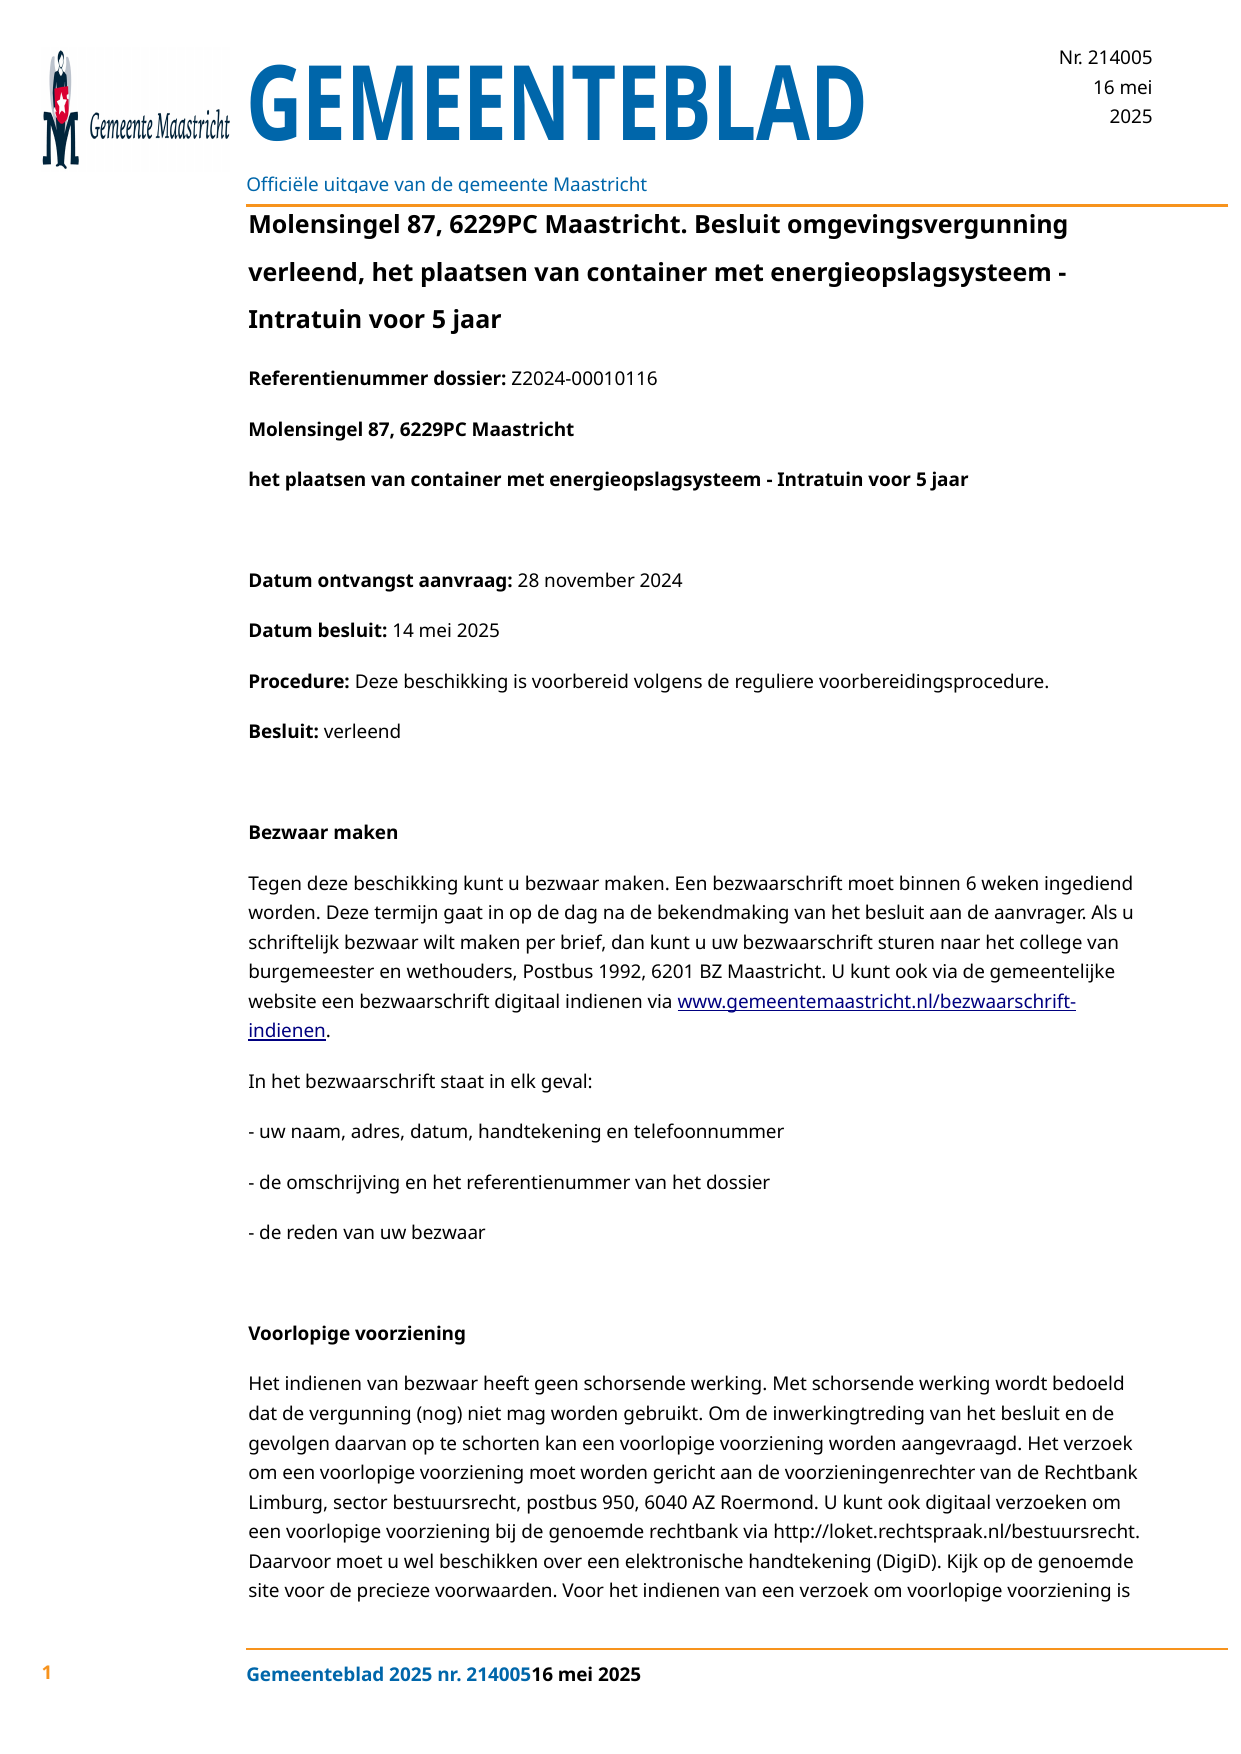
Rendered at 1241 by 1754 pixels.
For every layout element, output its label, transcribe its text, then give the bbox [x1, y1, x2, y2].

text - de reden van uw bezwaar [248, 1219, 1152, 1245]
text Datum besluit: 14 mei 2025 [248, 618, 1152, 643]
text Molensingel 87, 6229PC Maastricht [248, 416, 1152, 442]
text - uw naam, adres, datum, handtekening en telefoonnummer [248, 1118, 1152, 1144]
text Het indienen van bezwaar heeft geen schorsende werking. Met schorsende werking wordt bedoeld dat de vergunning (nog) niet mag worden gebruikt. Om de inwerkingtreding van het besluit en de gevolgen daarvan op te schorten kan een voorlopige voorziening worden aangevraagd. Het verzoek om een voorlopige voorziening moet worden gericht aan de voorzieningenrechter van de Rechtbank Limburg, sector bestuursrecht, postbus 950, 6040 AZ Roermond. U kunt ook digitaal verzoeken om een voorlopige voorziening bij de genoemde rechtbank via http://loket.rechtspraak.nl/bestuursrecht. Daarvoor moet u wel beschikken over een elektronische handtekening (DigiD). Kijk op de genoemde site voor de precieze voorwaarden. Voor het indienen van een verzoek om voorlopige voorziening is [248, 1371, 1152, 1603]
text Besluit: verleend [248, 718, 1152, 744]
picture [41, 47, 231, 172]
text Datum ontvangst aanvraag: 28 november 2024 [248, 567, 1152, 593]
text het plaatsen van container met energieopslagsysteem - Intratuin voor 5 jaar [248, 466, 1152, 492]
text Tegen deze beschikking kunt u bezwaar maken. Een bezwaarschrift moet binnen 6 weken ingediend worden. Deze termijn gaat in op de dag na de bekendmaking van het besluit aan de aanvrager. Als u schriftelijk bezwaar wilt maken per brief, dan kunt u uw bezwaarschrift sturen naar het college van burgemeester en wethouders, Postbus 1992, 6201 BZ Maastricht. U kunt ook via de gemeentelijke website een bezwaarschrift digitaal indienen via www.gemeentemaastricht.nl/bezwaarschrift-indienen. [248, 870, 1152, 1043]
text Voorlopige voorziening [248, 1320, 1152, 1346]
text - de omschrijving en het referentienummer van het dossier [248, 1169, 1152, 1194]
text Molensingel 87, 6229PC Maastricht. Besluit omgevingsvergunning verleend, het plaatsen van container met energieopslagsysteem - Intratuin voor 5 jaar [248, 207, 1152, 336]
text In het bezwaarschrift staat in elk geval: [248, 1068, 1152, 1094]
text Referentienummer dossier: Z2024-00010116 [248, 366, 1152, 391]
text Procedure: Deze beschikking is voorbereid volgens de reguliere voorbereidingsprocedure. [248, 668, 1152, 694]
text Bezwaar maken [248, 819, 1152, 845]
